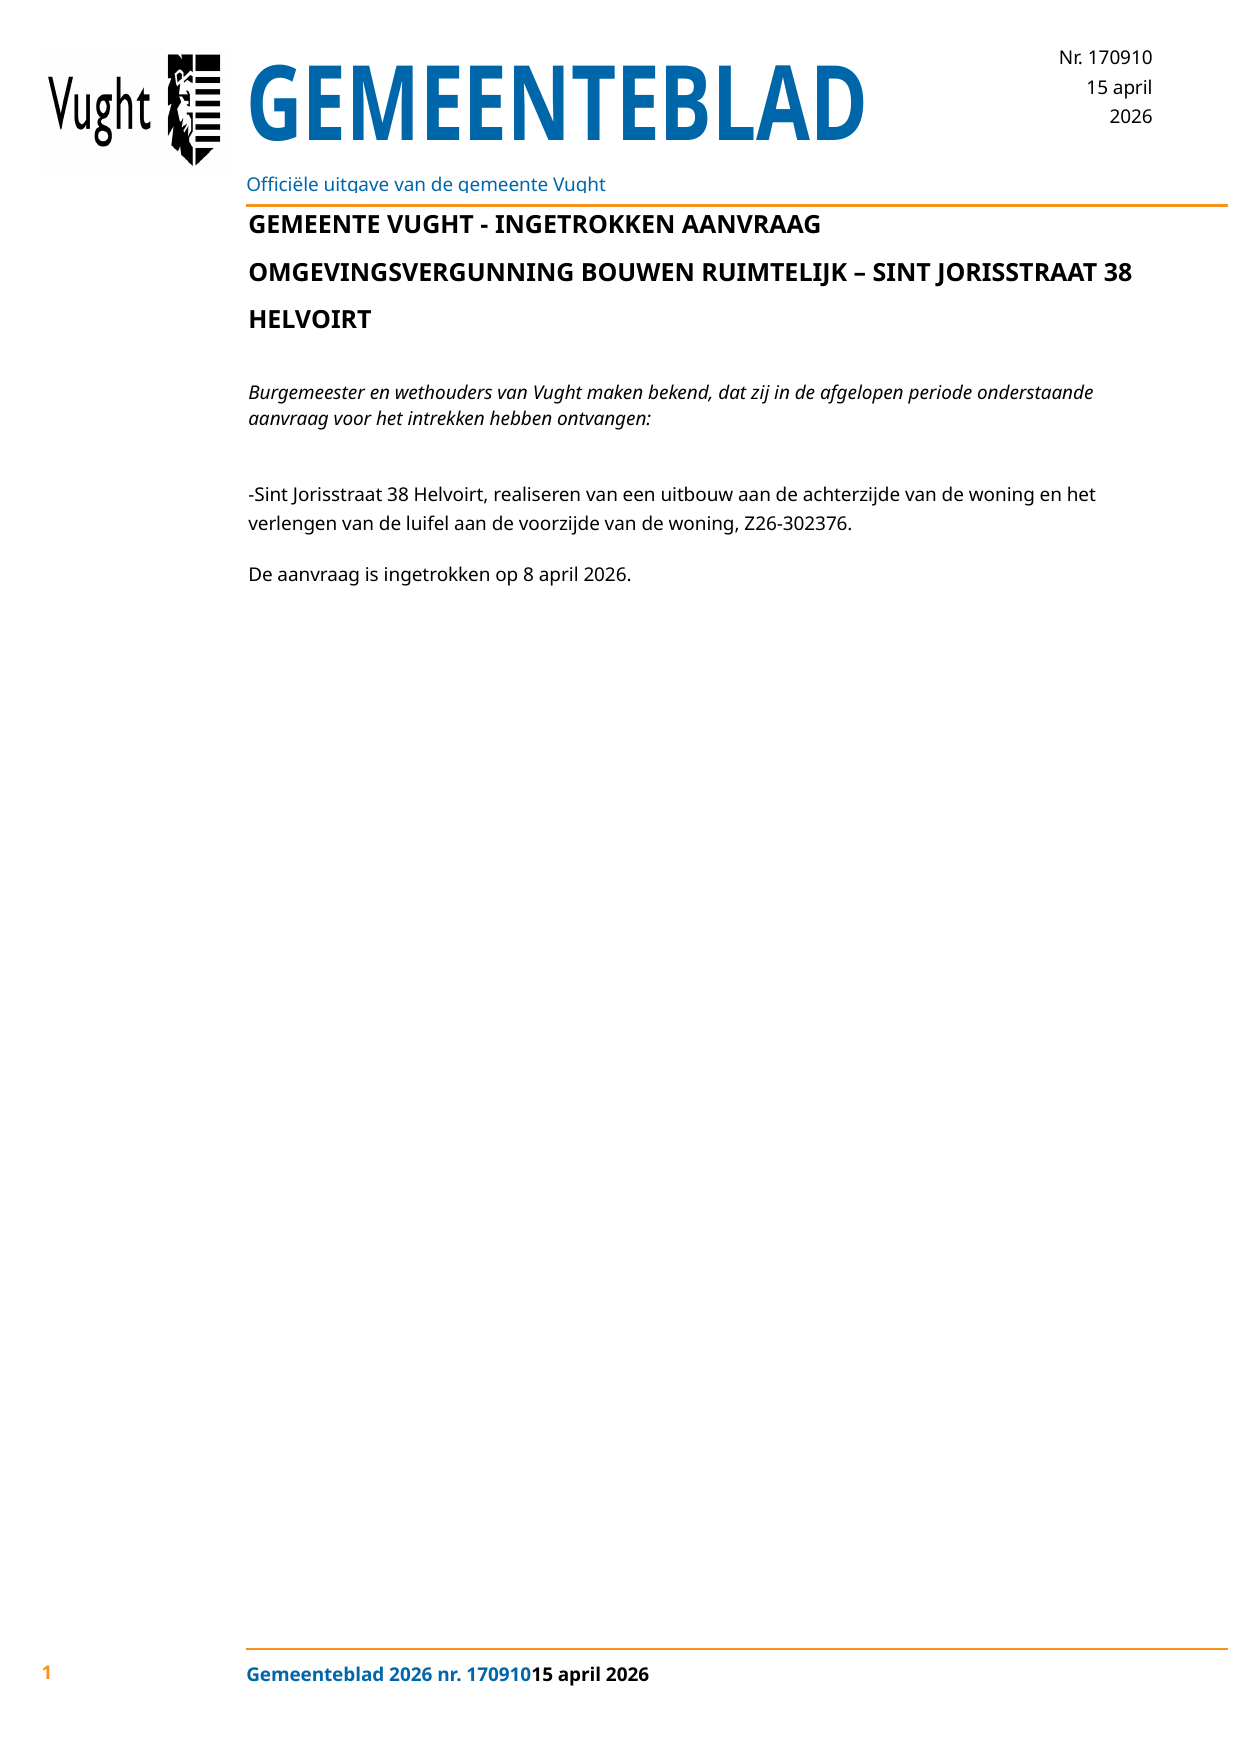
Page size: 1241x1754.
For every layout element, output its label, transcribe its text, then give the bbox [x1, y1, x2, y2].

text De aanvraag is ingetrokken op 8 april 2026. [248, 561, 1152, 587]
picture [41, 47, 231, 172]
text -Sint Jorisstraat 38 Helvoirt, realiseren van een uitbouw aan de achterzijde van de woning en het verlengen van de luifel aan de voorzijde van de woning, Z26-302376. [248, 481, 1152, 536]
text Burgemeester en wethouders van Vught maken bekend, dat zij in de afgelopen periode onderstaande aanvraag voor het intrekken hebben ontvangen: [248, 379, 1152, 431]
text GEMEENTE VUGHT - INGETROKKEN AANVRAAG OMGEVINGSVERGUNNING BOUWEN RUIMTELIJK – SINT JORISSTRAAT 38 HELVOIRT [248, 207, 1152, 336]
